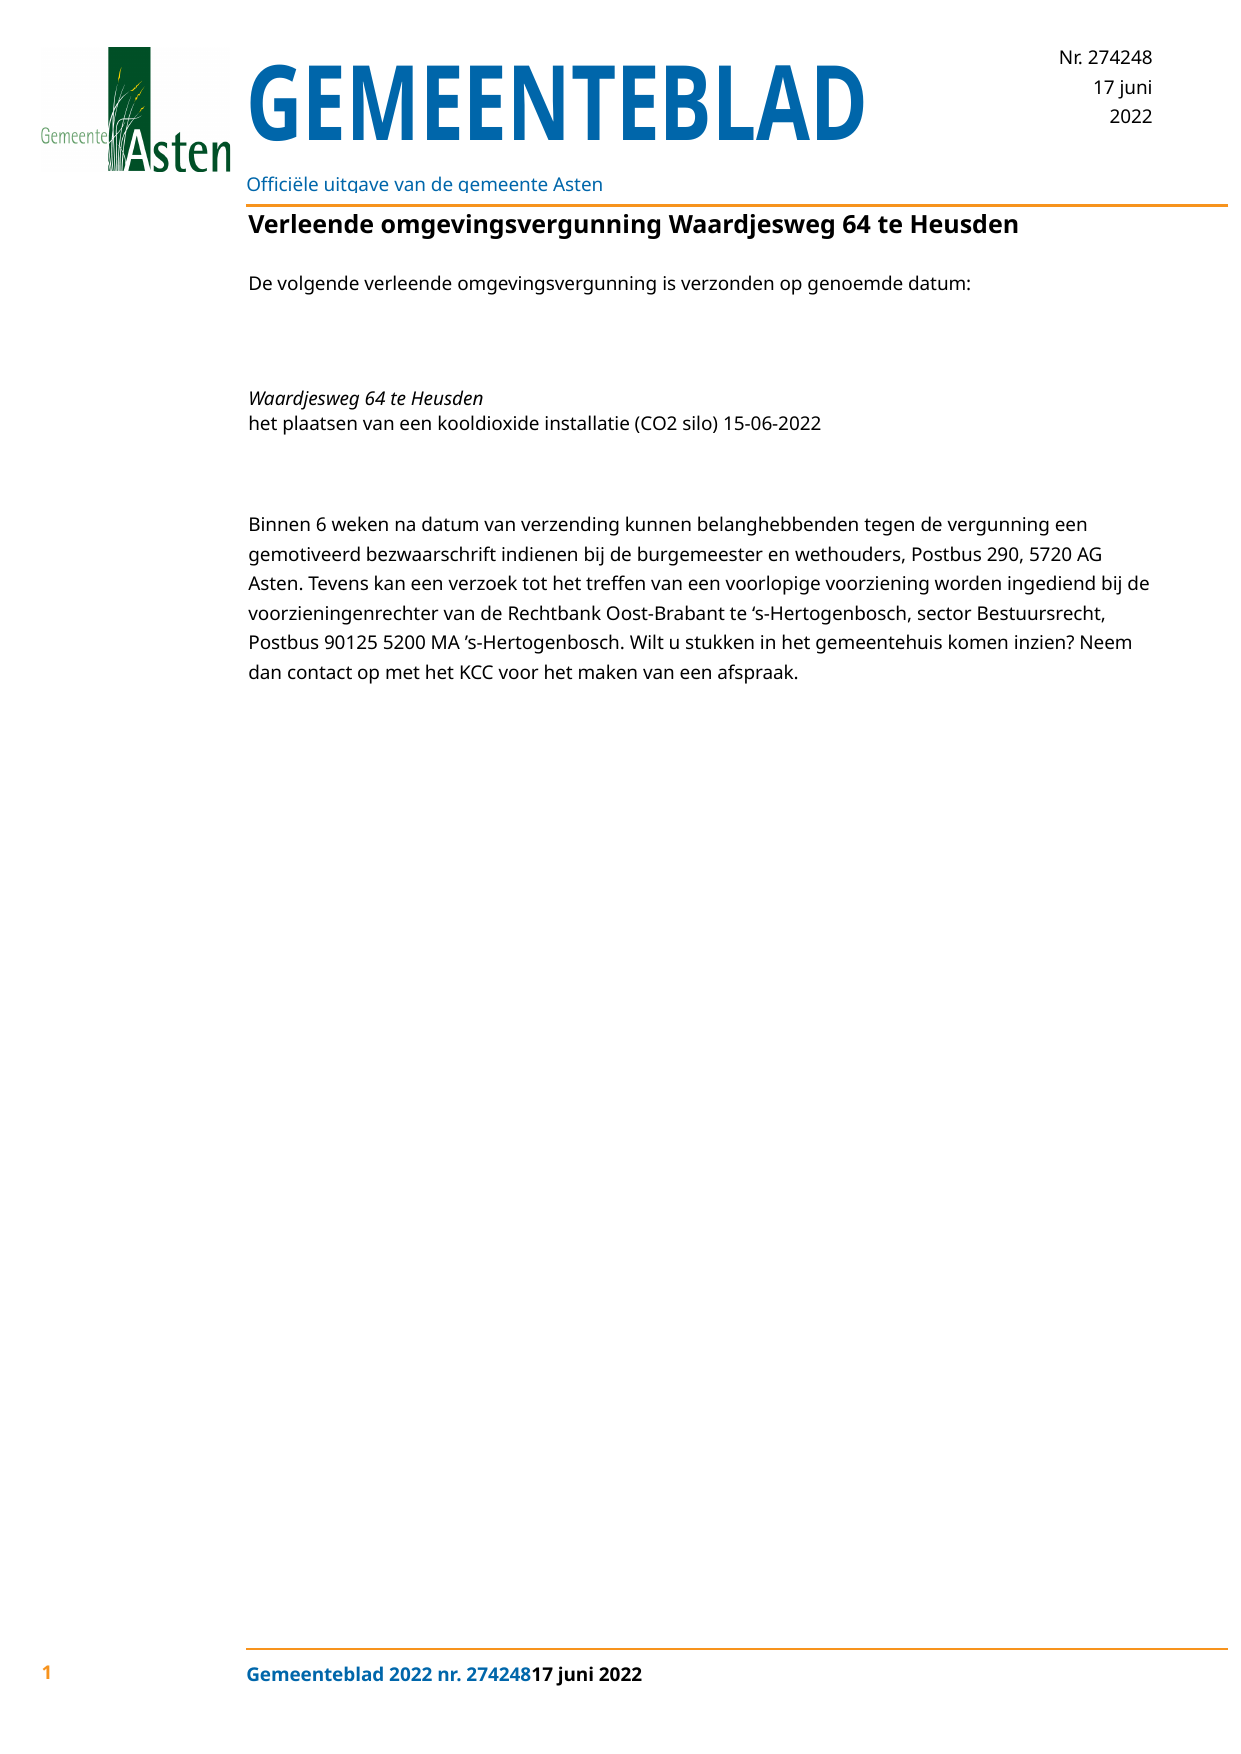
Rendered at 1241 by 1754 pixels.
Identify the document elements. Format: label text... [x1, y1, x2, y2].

text Verleende omgevingsvergunning Waardjesweg 64 te Heusden [248, 207, 1152, 241]
text Binnen 6 weken na datum van verzending kunnen belanghebbenden tegen de vergunning een gemotiveerd bezwaarschrift indienen bij de burgemeester en wethouders, Postbus 290, 5720 AG Asten. Tevens kan een verzoek tot het treffen van een voorlopige voorziening worden ingediend bij de voorzieningenrechter van de Rechtbank Oost-Brabant te ‘s-Hertogenbosch, sector Bestuursrecht, Postbus 90125 5200 MA ’s-Hertogenbosch. Wilt u stukken in het gemeentehuis komen inzien? Neem dan contact op met het KCC voor het maken van een afspraak. [248, 511, 1152, 685]
text het plaatsen van een kooldioxide installatie (CO2 silo) 15-06-2022 [248, 410, 1152, 436]
text Waardjesweg 64 te Heusden [248, 385, 1152, 410]
text De volgende verleende omgevingsvergunning is verzonden op genoemde datum: [248, 270, 1152, 296]
picture [41, 47, 231, 172]
